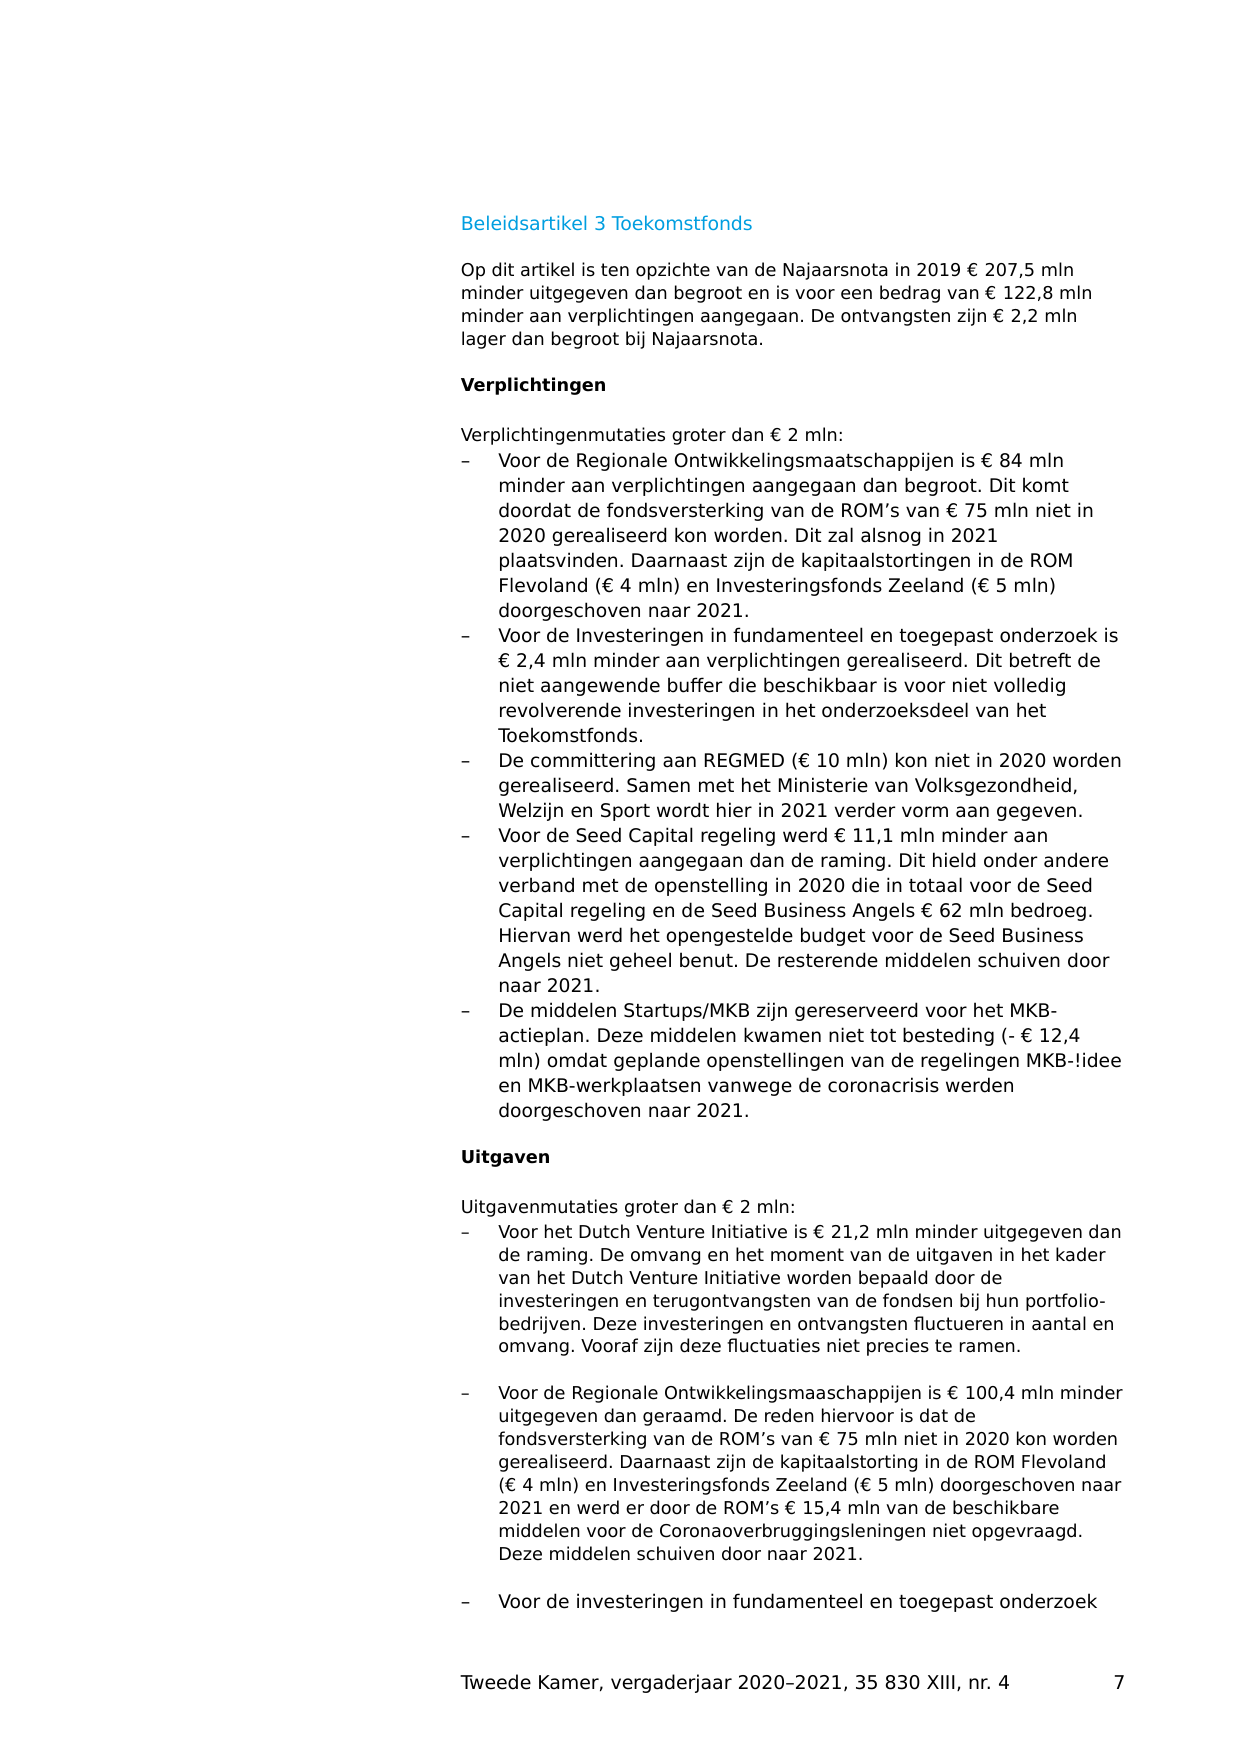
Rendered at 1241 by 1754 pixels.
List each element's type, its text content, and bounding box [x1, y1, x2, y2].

list Voor de Seed Capital regeling werd € 11,1 mln minder aan verplichtingen aangegaan dan de raming. Dit hield onder andere verband met de openstelling in 2020 die in totaal voor de Seed Capital regeling en de Seed Business Angels € 62 mln bedroeg. Hiervan werd het opengestelde budget voor de Seed Business Angels niet geheel benut. De resterende middelen schuiven door naar 2021. [461, 823, 1125, 998]
list De middelen Startups/MKB zijn gereserveerd voor het MKB-actieplan. Deze middelen kwamen niet tot besteding (- € 12,4 mln) omdat geplande openstellingen van de regelingen MKB-!idee en MKB-werkplaatsen vanwege de coronacrisis werden doorgeschoven naar 2021. [461, 998, 1125, 1123]
list Voor de Regionale Ontwikkelingsmaatschappijen is € 84 mln minder aan verplichtingen aangegaan dan begroot. Dit komt doordat de fondsversterking van de ROM’s van € 75 mln niet in 2020 gerealiseerd kon worden. Dit zal alsnog in 2021 plaatsvinden. Daarnaast zijn de kapitaalstortingen in de ROM Flevoland (€ 4 mln) en Investeringsfonds Zeeland (€ 5 mln) doorgeschoven naar 2021. [461, 448, 1125, 623]
list De committering aan REGMED (€ 10 mln) kon niet in 2020 worden gerealiseerd. Samen met het Ministerie van Volksgezondheid, Welzijn en Sport wordt hier in 2021 verder vorm aan gegeven. [461, 748, 1125, 823]
list Voor de Regionale Ontwikkelingsmaaschappijen is € 100,4 mln minder uitgegeven dan geraamd. De reden hiervoor is dat de fondsversterking van de ROM’s van € 75 mln niet in 2020 kon worden gerealiseerd. Daarnaast zijn de kapitaalstorting in de ROM Flevoland (€ 4 mln) en Investeringsfonds Zeeland (€ 5 mln) doorgeschoven naar 2021 en werd er door de ROM’s € 15,4 mln van de beschikbare middelen voor de Coronaoverbruggingsleningen niet opgevraagd. Deze middelen schuiven door naar 2021. [461, 1381, 1125, 1565]
text Uitgavenmutaties groter dan € 2 mln: [461, 1195, 1125, 1218]
list Voor de Investeringen in fundamenteel en toegepast onderzoek is € 2,4 mln minder aan verplichtingen gerealiseerd. Dit betreft de niet aangewende buffer die beschikbaar is voor niet volledig revolverende investeringen in het onderzoeksdeel van het Toekomstfonds. [461, 623, 1125, 748]
text Uitgaven [461, 1145, 1125, 1168]
title Beleidsartikel 3 Toekomstfonds [461, 213, 1125, 235]
list Voor het Dutch Venture Initiative is € 21,2 mln minder uitgegeven dan de raming. De omvang en het moment van de uitgaven in het kader van het Dutch Venture Initiative worden bepaald door de investeringen en terugontvangsten van de fondsen bij hun portfolio-bedrijven. Deze investeringen en ontvangsten fluctueren in aantal en omvang. Vooraf zijn deze fluctuaties niet precies te ramen. [461, 1220, 1125, 1357]
text Op dit artikel is ten opzichte van de Najaarsnota in 2019 € 207,5 mln minder uitgegeven dan begroot en is voor een bedrag van € 122,8 mln minder aan verplichtingen aangegaan. De ontvangsten zijn € 2,2 mln lager dan begroot bij Najaarsnota. [461, 258, 1125, 350]
text Verplichtingen [461, 373, 1125, 396]
list Voor de investeringen in fundamenteel en toegepast onderzoek [461, 1589, 1125, 1614]
text Verplichtingenmutaties groter dan € 2 mln: [461, 423, 1125, 446]
